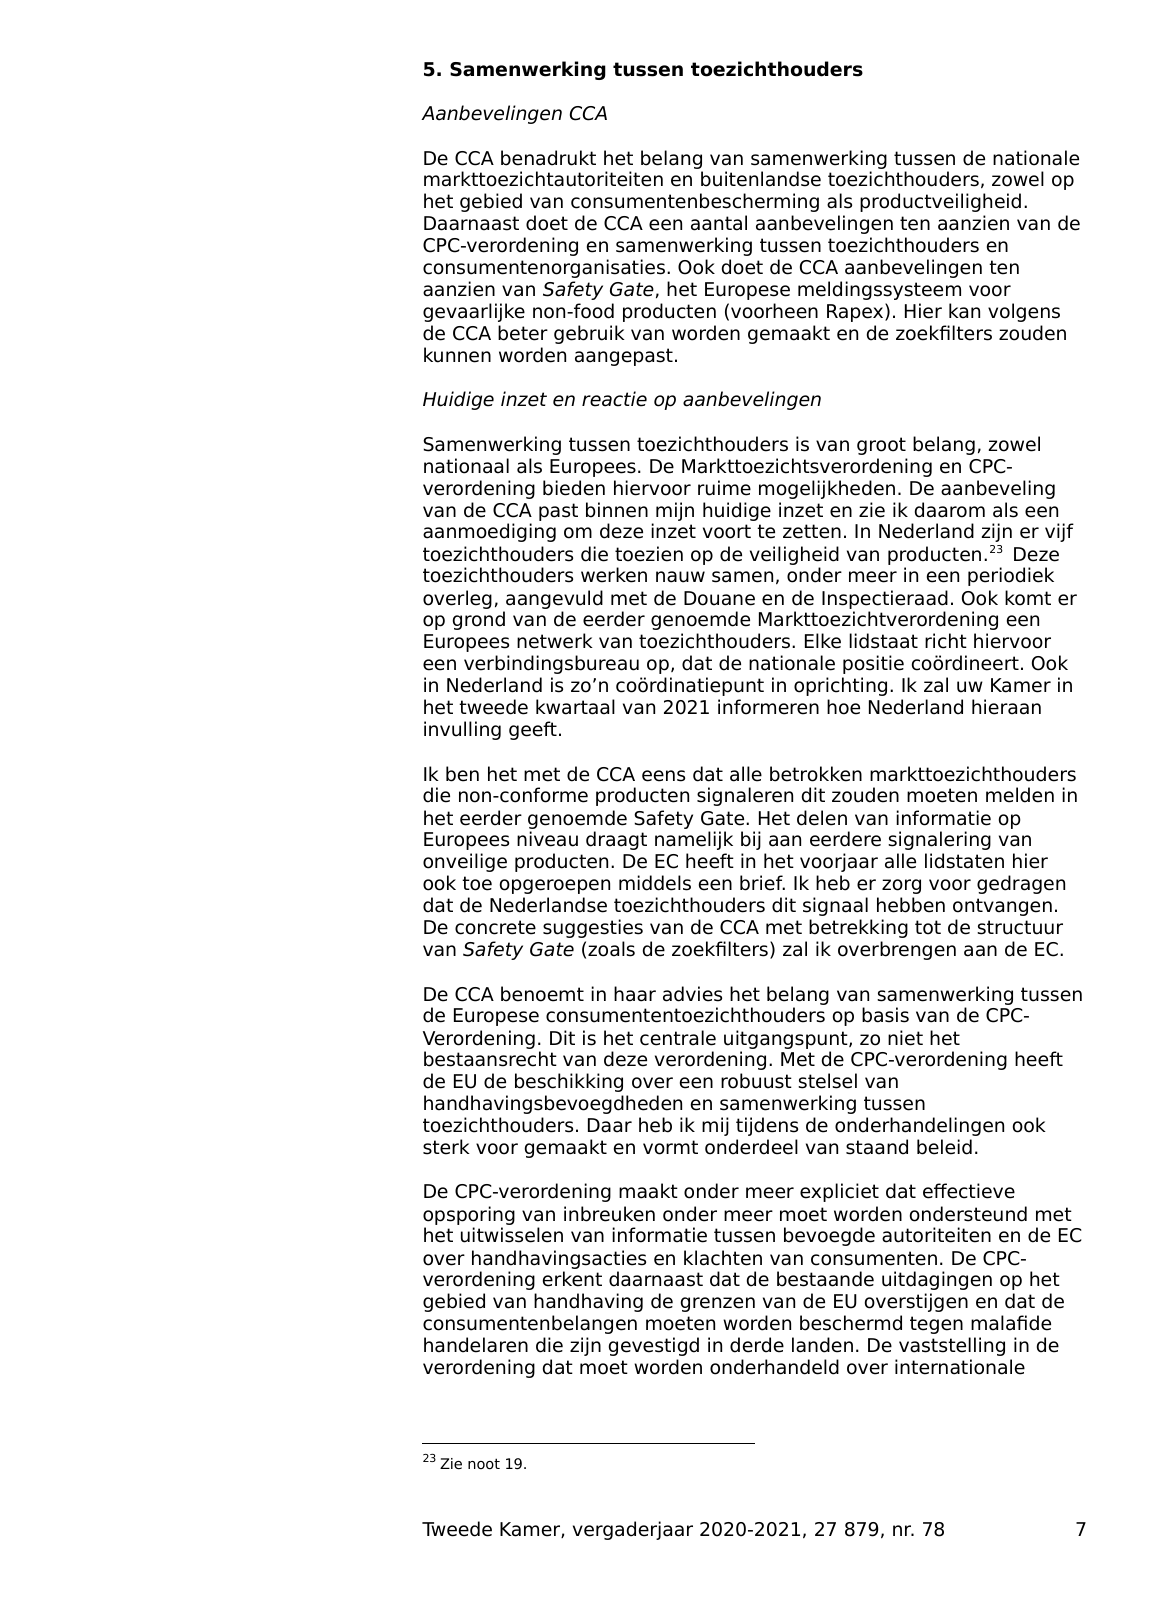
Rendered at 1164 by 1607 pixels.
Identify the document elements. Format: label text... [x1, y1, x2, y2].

subtitle 5. Samenwerking tussen toezichthouders [422, 59, 1087, 81]
subtitle Aanbevelingen CCA [422, 103, 1087, 125]
subtitle Huidige inzet en reactie op aanbevelingen [422, 389, 1087, 411]
text De CPC-verordening maakt onder meer expliciet dat effectieve opsporing van inbreuken onder meer moet worden ondersteund met het uitwisselen van informatie tussen bevoegde autoriteiten en de EC over handhavingsacties en klachten van consumenten. De CPC-verordening erkent daarnaast dat de bestaande uitdagingen op het gebied van handhaving de grenzen van de EU overstijgen en dat de consumentenbelangen moeten worden beschermd tegen malafide handelaren die zijn gevestigd in derde landen. De vaststelling in de verordening dat moet worden onderhandeld over internationale [422, 1181, 1087, 1379]
text Ik ben het met de CCA eens dat alle betrokken markttoezichthouders die non-conforme producten signaleren dit zouden moeten melden in het eerder genoemde Safety Gate. Het delen van informatie op Europees niveau draagt namelijk bij aan eerdere signalering van onveilige producten. De EC heeft in het voorjaar alle lidstaten hier ook toe opgeroepen middels een brief. Ik heb er zorg voor gedragen dat de Nederlandse toezichthouders dit signaal hebben ontvangen. De concrete suggesties van de CCA met betrekking tot de structuur van Safety Gate (zoals de zoekfilters) zal ik overbrengen aan de EC. [422, 763, 1087, 961]
text Zie noot 19. [422, 1452, 1087, 1474]
text Samenwerking tussen toezichthouders is van groot belang, zowel nationaal als Europees. De Markttoezichtsverordening en CPC-verordening bieden hiervoor ruime mogelijkheden. De aanbeveling van de CCA past binnen mijn huidige inzet en zie ik daarom als een aanmoediging om deze inzet voort te zetten. In Nederland zijn er vijf toezichthouders die toezien op de veiligheid van producten. Deze toezichthouders werken nauw samen, onder meer in een periodiek overleg, aangevuld met de Douane en de Inspectieraad. Ook komt er op grond van de eerder genoemde Markttoezichtverordening een Europees netwerk van toezichthouders. Elke lidstaat richt hiervoor een verbindingsbureau op, dat de nationale positie coördineert. Ook in Nederland is zo’n coördinatiepunt in oprichting. Ik zal uw Kamer in het tweede kwartaal van 2021 informeren hoe Nederland hieraan invulling geeft. [422, 433, 1087, 741]
text De CCA benadrukt het belang van samenwerking tussen de nationale markttoezichtautoriteiten en buitenlandse toezichthouders, zowel op het gebied van consumentenbescherming als productveiligheid. Daarnaast doet de CCA een aantal aanbevelingen ten aanzien van de CPC-verordening en samenwerking tussen toezichthouders en consumentenorganisaties. Ook doet de CCA aanbevelingen ten aanzien van Safety Gate, het Europese meldingssysteem voor gevaarlijke non-food producten (voorheen Rapex). Hier kan volgens de CCA beter gebruik van worden gemaakt en de zoekfilters zouden kunnen worden aangepast. [422, 147, 1087, 367]
text De CCA benoemt in haar advies het belang van samenwerking tussen de Europese consumententoezichthouders op basis van de CPC-Verordening. Dit is het centrale uitgangspunt, zo niet het bestaansrecht van deze verordening. Met de CPC-verordening heeft de EU de beschikking over een robuust stelsel van handhavingsbevoegdheden en samenwerking tussen toezichthouders. Daar heb ik mij tijdens de onderhandelingen ook sterk voor gemaakt en vormt onderdeel van staand beleid. [422, 983, 1087, 1159]
